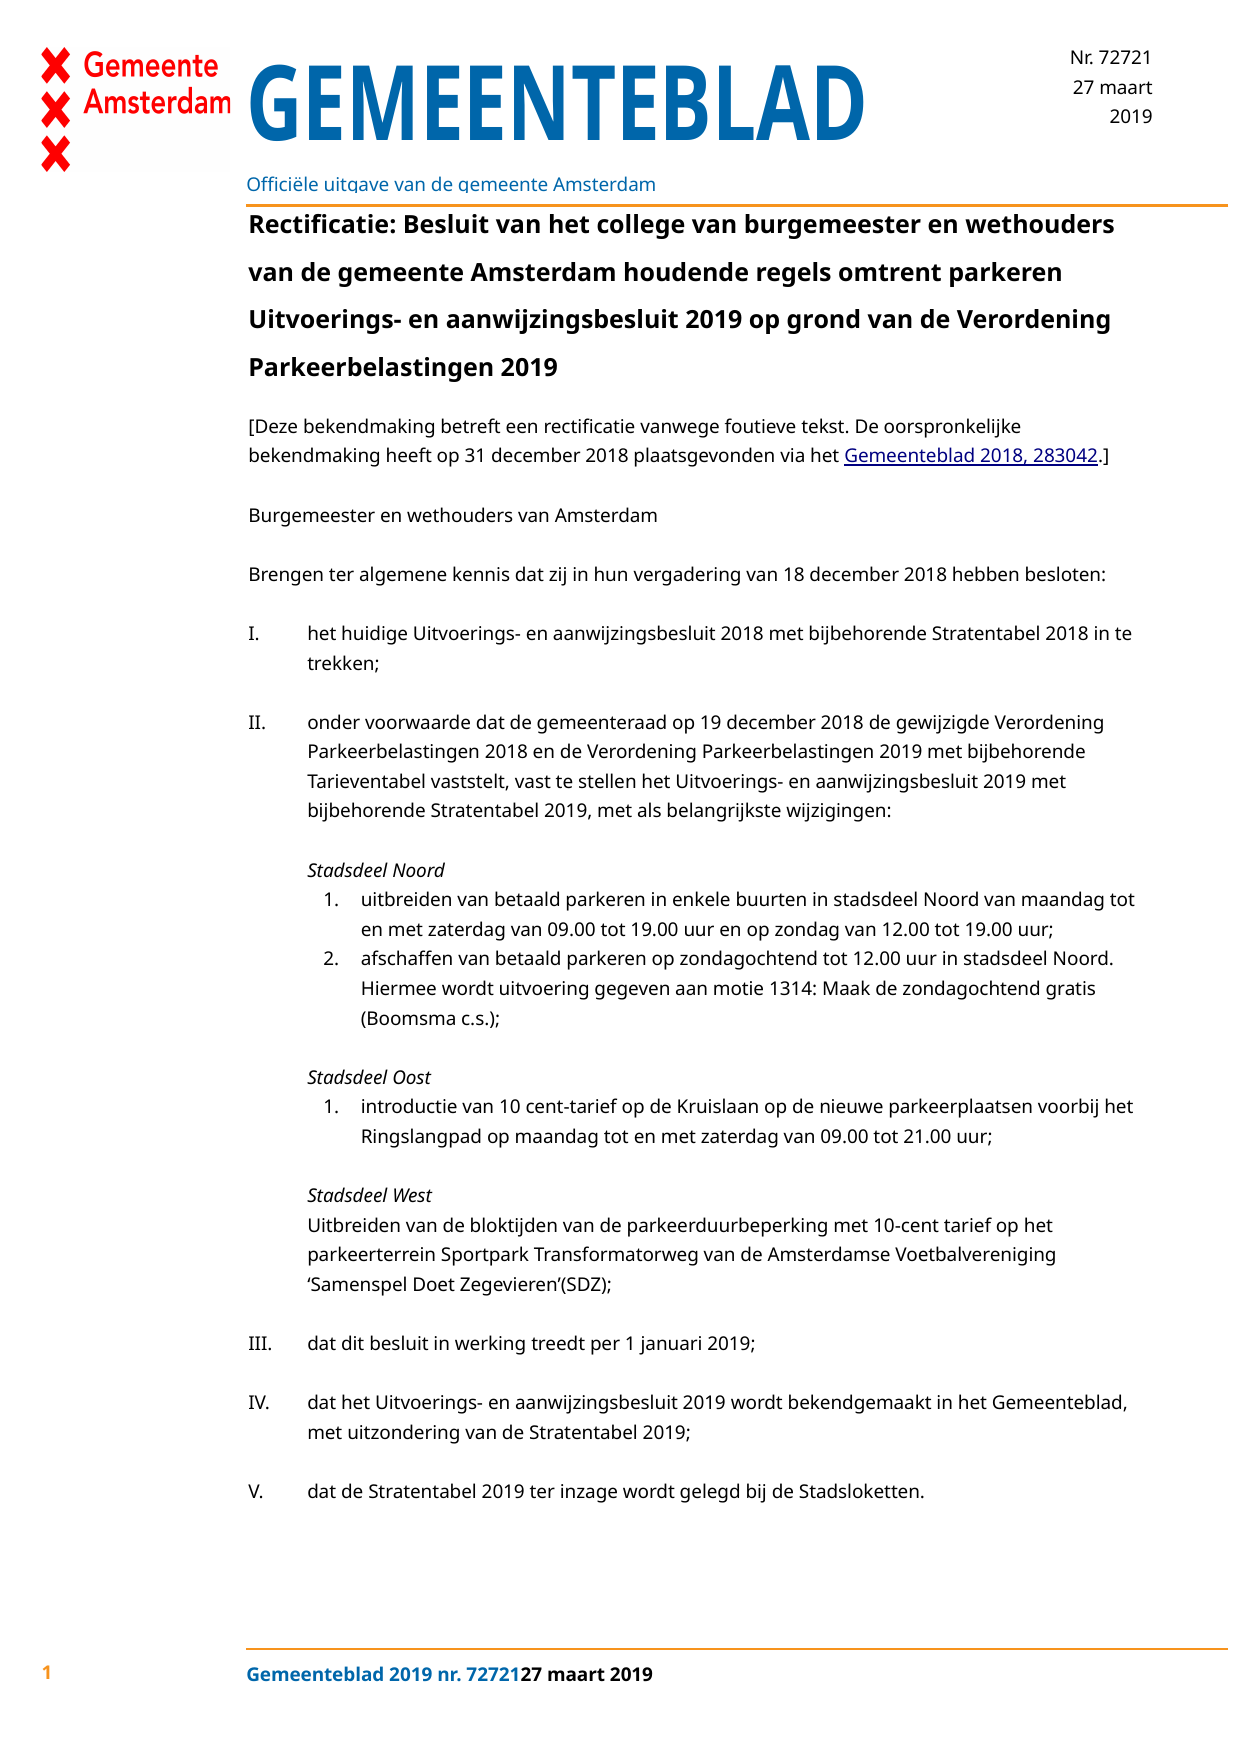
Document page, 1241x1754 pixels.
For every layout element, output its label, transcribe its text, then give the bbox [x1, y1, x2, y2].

list Stadsdeel West [248, 1182, 1152, 1208]
list het huidige Uitvoerings- en aanwijzingsbesluit 2018 met bijbehorende Stratentabel 2018 in te trekken; [248, 620, 1152, 676]
list afschaffen van betaald parkeren op zondagochtend tot 12.00 uur in stadsdeel Noord. Hiermee wordt uitvoering gegeven aan motie 1314: Maak de zondagochtend gratis (Boomsma c.s.); [323, 946, 1152, 1031]
list uitbreiden van betaald parkeren in enkele buurten in stadsdeel Noord van maandag tot en met zaterdag van 09.00 tot 19.00 uur en op zondag van 12.00 tot 19.00 uur; [323, 886, 1152, 942]
list Stadsdeel Oost [248, 1064, 1152, 1090]
text Brengen ter algemene kennis dat zij in hun vergadering van 18 december 2018 hebben besloten: [248, 561, 1152, 587]
list dat het Uitvoerings- en aanwijzingsbesluit 2019 wordt bekendgemaakt in het Gemeenteblad, met uitzondering van de Stratentabel 2019; [248, 1389, 1152, 1445]
text [Deze bekendmaking betreft een rectificatie vanwege foutieve tekst. De oorspronkelijke bekendmaking heeft op 31 december 2018 plaatsgevonden via het Gemeenteblad 2018, 283042.] [248, 413, 1152, 468]
list introductie van 10 cent-tarief op de Kruislaan op de nieuwe parkeerplaatsen voorbij het Ringslangpad op maandag tot en met zaterdag van 09.00 tot 21.00 uur; [323, 1093, 1152, 1149]
list dat de Stratentabel 2019 ter inzage wordt gelegd bij de Stadsloketten. [248, 1478, 1152, 1504]
picture [41, 47, 231, 172]
list dat dit besluit in werking treedt per 1 januari 2019; [248, 1330, 1152, 1356]
text Burgemeester en wethouders van Amsterdam [248, 502, 1152, 528]
text Rectificatie: Besluit van het college van burgemeester en wethouders van de gemeente Amsterdam houdende regels omtrent parkeren Uitvoerings- en aanwijzingsbesluit 2019 op grond van de Verordening Parkeerbelastingen 2019 [248, 207, 1152, 384]
list onder voorwaarde dat de gemeenteraad op 19 december 2018 de gewijzigde Verordening Parkeerbelastingen 2018 en de Verordening Parkeerbelastingen 2019 met bijbehorende Tarieventabel vaststelt, vast te stellen het Uitvoerings- en aanwijzingsbesluit 2019 met bijbehorende Stratentabel 2019, met als belangrijkste wijzigingen: [248, 709, 1152, 823]
list Uitbreiden van de bloktijden van de parkeerduurbeperking met 10-cent tarief op het parkeerterrein Sportpark Transformatorweg van de Amsterdamse Voetbalvereniging ‘Samenspel Doet Zegevieren’(SDZ); [248, 1212, 1152, 1297]
list Stadsdeel Noord [248, 857, 1152, 883]
